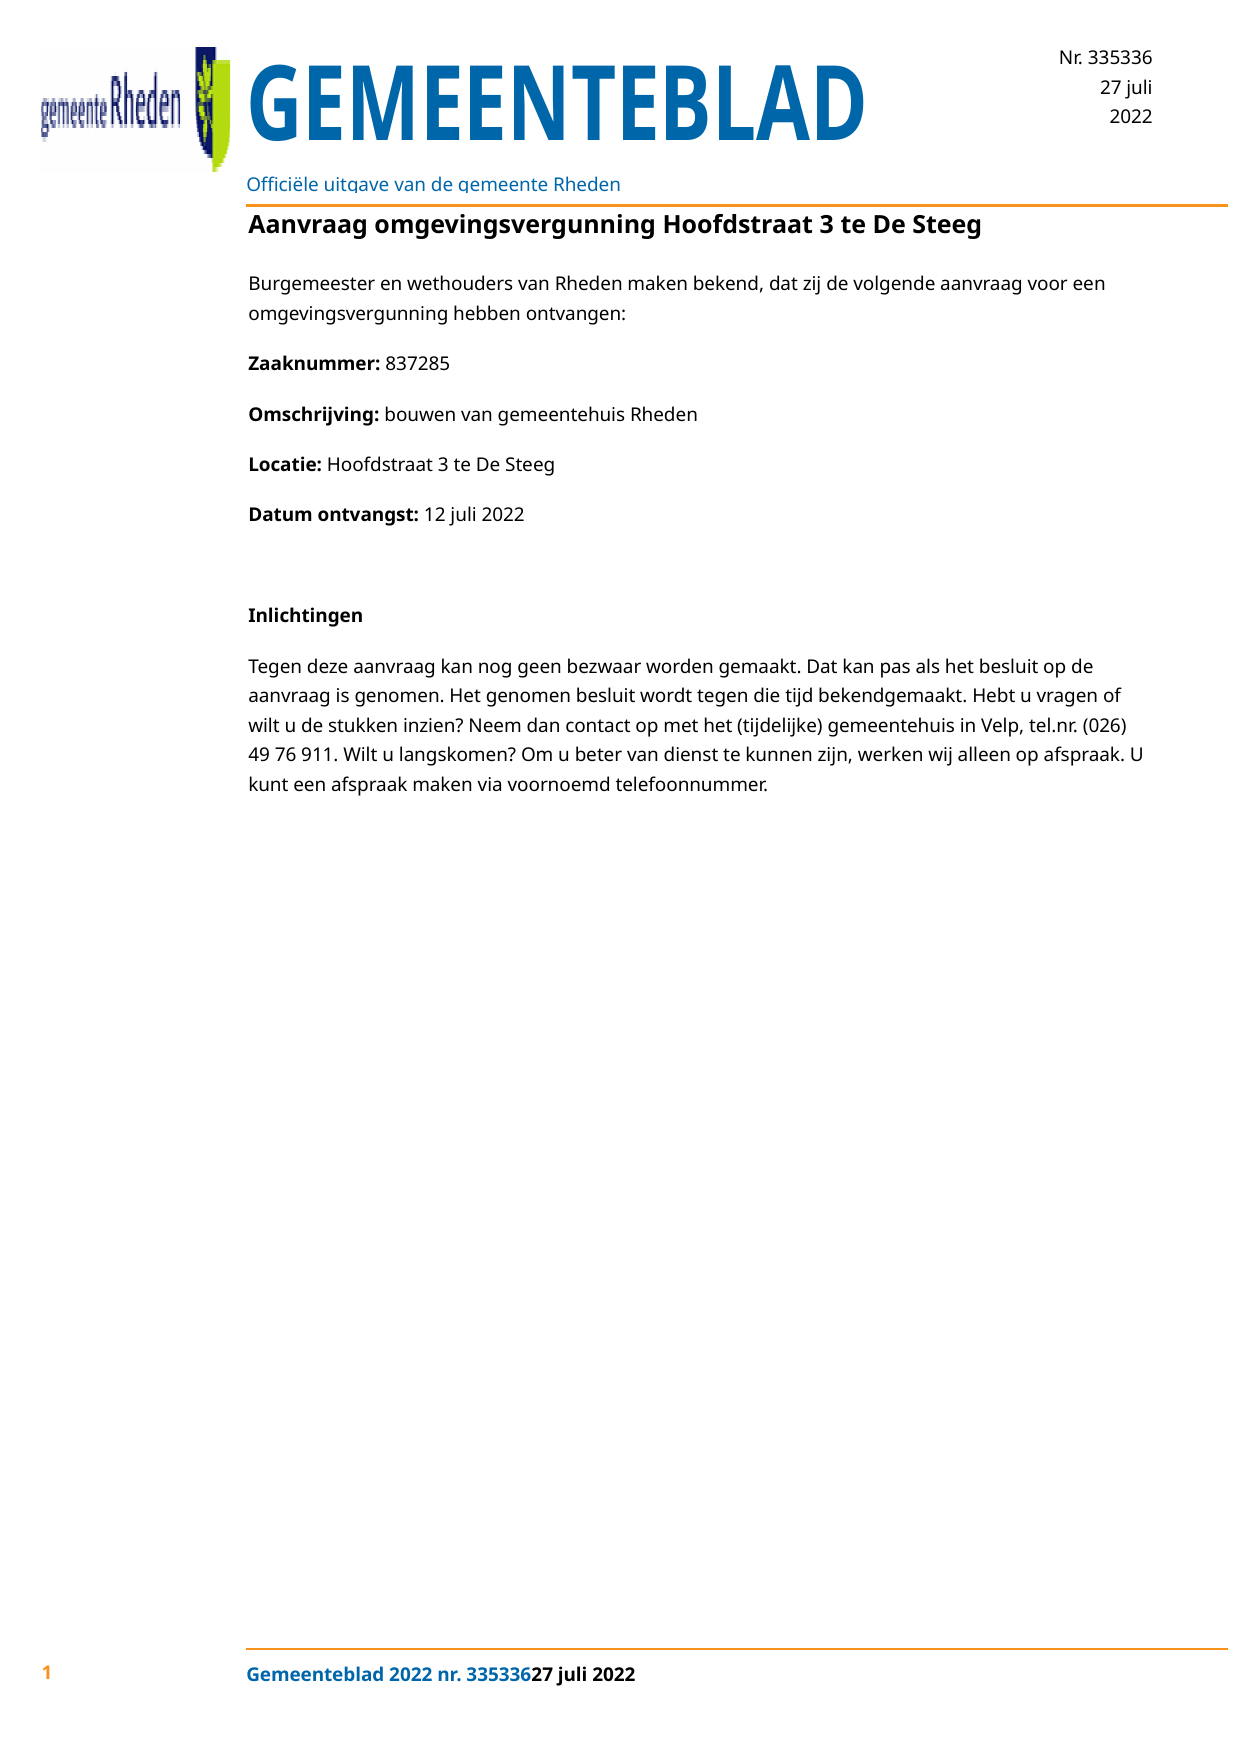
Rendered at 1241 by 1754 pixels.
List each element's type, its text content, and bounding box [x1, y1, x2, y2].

text Locatie: Hoofdstraat 3 te De Steeg [248, 451, 1152, 477]
text Burgemeester en wethouders van Rheden maken bekend, dat zij de volgende aanvraag voor een omgevingsvergunning hebben ontvangen: [248, 270, 1152, 326]
text Inlichtingen [248, 602, 1152, 628]
text Aanvraag omgevingsvergunning Hoofdstraat 3 te De Steeg [248, 207, 1152, 241]
picture [41, 47, 231, 172]
text Zaaknummer: 837285 [248, 350, 1152, 376]
text Datum ontvangst: 12 juli 2022 [248, 502, 1152, 527]
text Tegen deze aanvraag kan nog geen bezwaar worden gemaakt. Dat kan pas als het besluit op de aanvraag is genomen. Het genomen besluit wordt tegen die tijd bekendgemaakt. Hebt u vragen of wilt u de stukken inzien? Neem dan contact op met het (tijdelijke) gemeentehuis in Velp, tel.nr. (026) 49 76 911. Wilt u langskomen? Om u beter van dienst te kunnen zijn, werken wij alleen op afspraak. U kunt een afspraak maken via voornoemd telefoonnummer. [248, 653, 1152, 797]
text Omschrijving: bouwen van gemeentehuis Rheden [248, 401, 1152, 426]
